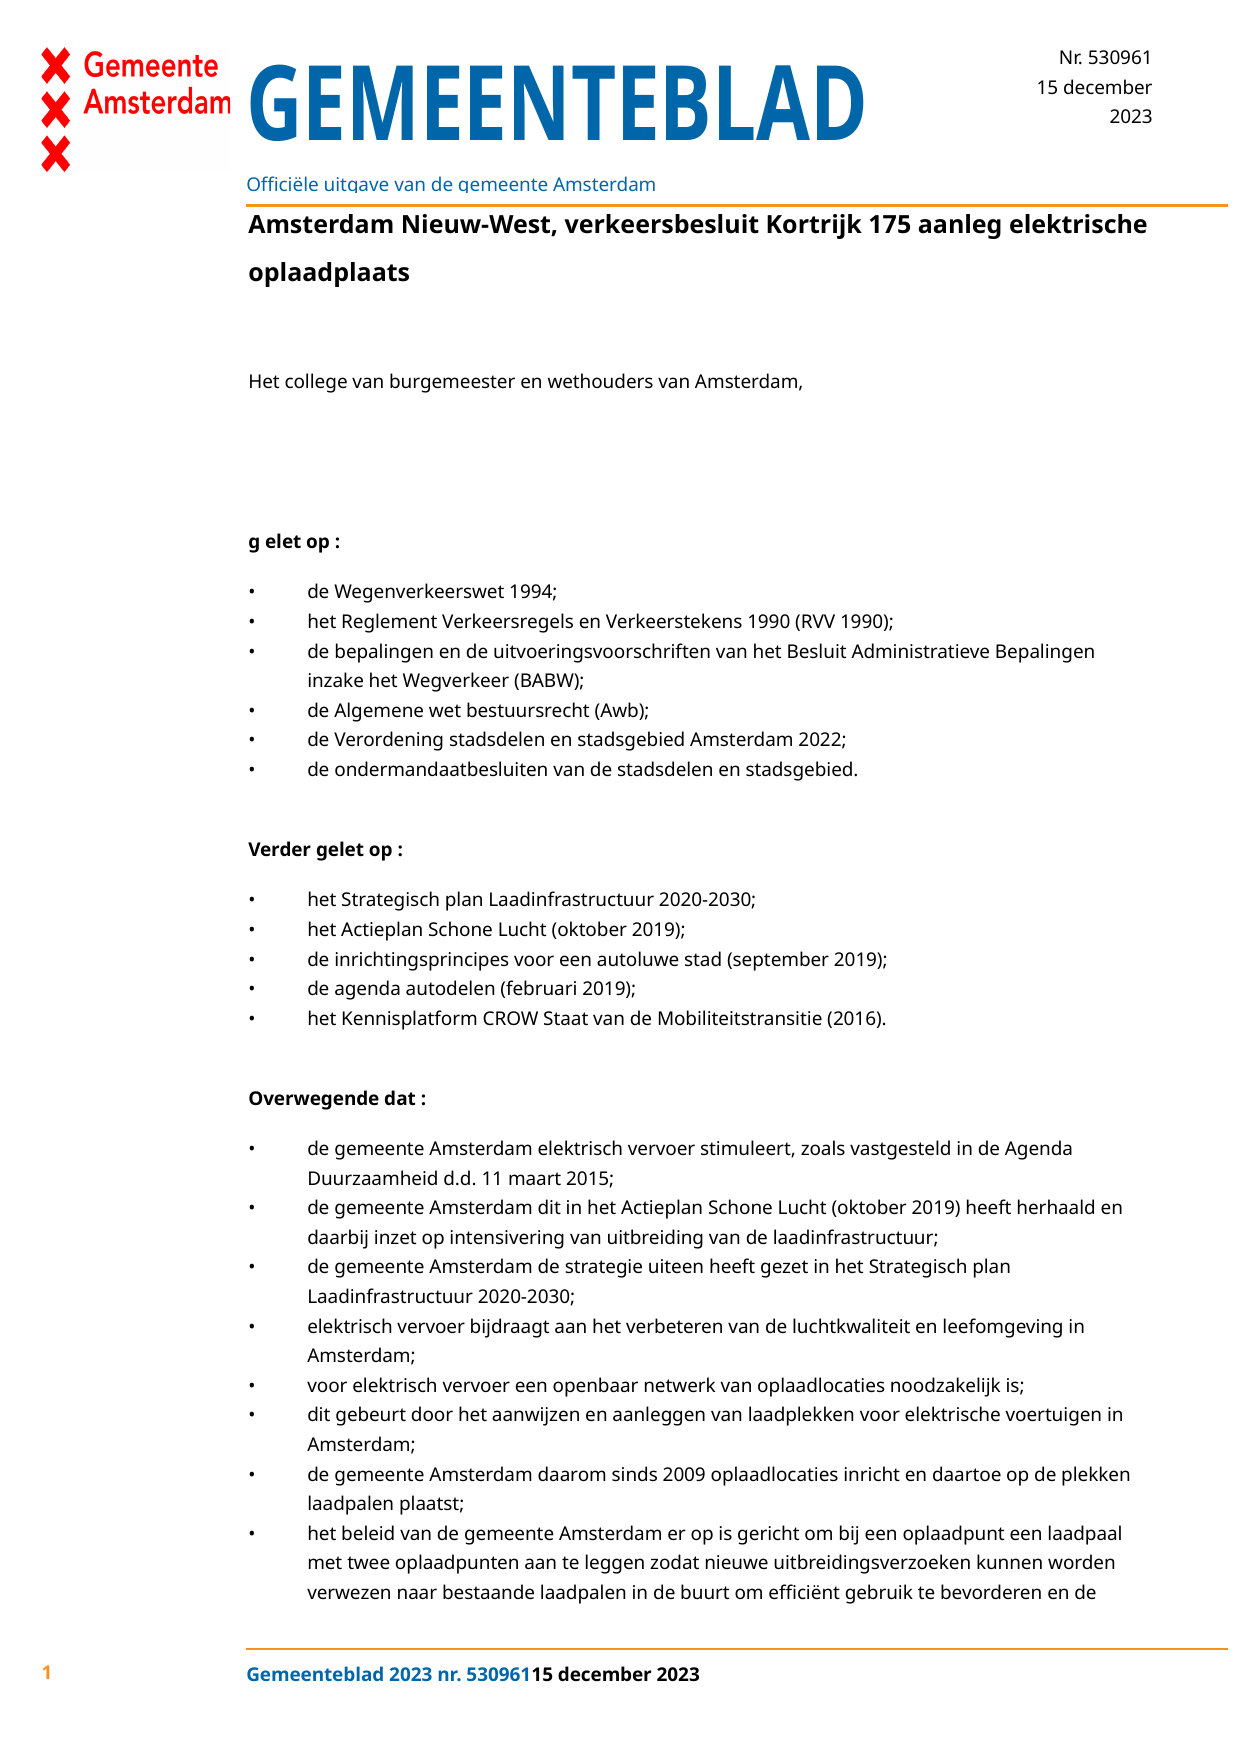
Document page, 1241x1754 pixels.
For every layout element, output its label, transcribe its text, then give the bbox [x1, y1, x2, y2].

list de Verordening stadsdelen en stadsgebied Amsterdam 2022; [248, 727, 1152, 752]
list de bepalingen en de uitvoeringsvoorschriften van het Besluit Administratieve Bepalingen inzake het Wegverkeer (BABW); [248, 638, 1152, 693]
text Overwegende dat : [248, 1085, 1152, 1111]
list de gemeente Amsterdam daarom sinds 2009 oplaadlocaties inricht en daartoe op de plekken laadpalen plaatst; [248, 1461, 1152, 1516]
list de Wegenverkeerswet 1994; [248, 579, 1152, 604]
text g elet op : [248, 528, 1152, 554]
list de gemeente Amsterdam de strategie uiteen heeft gezet in het Strategisch plan Laadinfrastructuur 2020-2030; [248, 1254, 1152, 1309]
list het Actieplan Schone Lucht (oktober 2019); [248, 916, 1152, 942]
list de Algemene wet bestuursrecht (Awb); [248, 697, 1152, 723]
list de inrichtingsprincipes voor een autoluwe stad (september 2019); [248, 946, 1152, 971]
text Verder gelet op : [248, 836, 1152, 862]
list elektrisch vervoer bijdraagt aan het verbeteren van de luchtkwaliteit en leefomgeving in Amsterdam; [248, 1313, 1152, 1368]
list voor elektrisch vervoer een openbaar netwerk van oplaadlocaties noodzakelijk is; [248, 1372, 1152, 1398]
picture [41, 47, 231, 172]
list dit gebeurt door het aanwijzen en aanleggen van laadplekken voor elektrische voertuigen in Amsterdam; [248, 1402, 1152, 1457]
list het Kennisplatform CROW Staat van de Mobiliteitstransitie (2016). [248, 1005, 1152, 1031]
list de agenda autodelen (februari 2019); [248, 975, 1152, 1001]
list het Strategisch plan Laadinfrastructuur 2020-2030; [248, 887, 1152, 912]
list het beleid van de gemeente Amsterdam er op is gericht om bij een oplaadpunt een laadpaal met twee oplaadpunten aan te leggen zodat nieuwe uitbreidingsverzoeken kunnen worden verwezen naar bestaande laadpalen in de buurt om efficiënt gebruik te bevorderen en de [248, 1520, 1152, 1605]
list de ondermandaatbesluiten van de stadsdelen en stadsgebied. [248, 756, 1152, 782]
text Het college van burgemeester en wethouders van Amsterdam, [248, 368, 1152, 394]
list het Reglement Verkeersregels en Verkeerstekens 1990 (RVV 1990); [248, 608, 1152, 634]
list de gemeente Amsterdam elektrisch vervoer stimuleert, zoals vastgesteld in de Agenda Duurzaamheid d.d. 11 maart 2015; [248, 1135, 1152, 1191]
text Amsterdam Nieuw-West, verkeersbesluit Kortrijk 175 aanleg elektrische oplaadplaats [248, 207, 1152, 288]
list de gemeente Amsterdam dit in het Actieplan Schone Lucht (oktober 2019) heeft herhaald en daarbij inzet op intensivering van uitbreiding van de laadinfrastructuur; [248, 1194, 1152, 1250]
